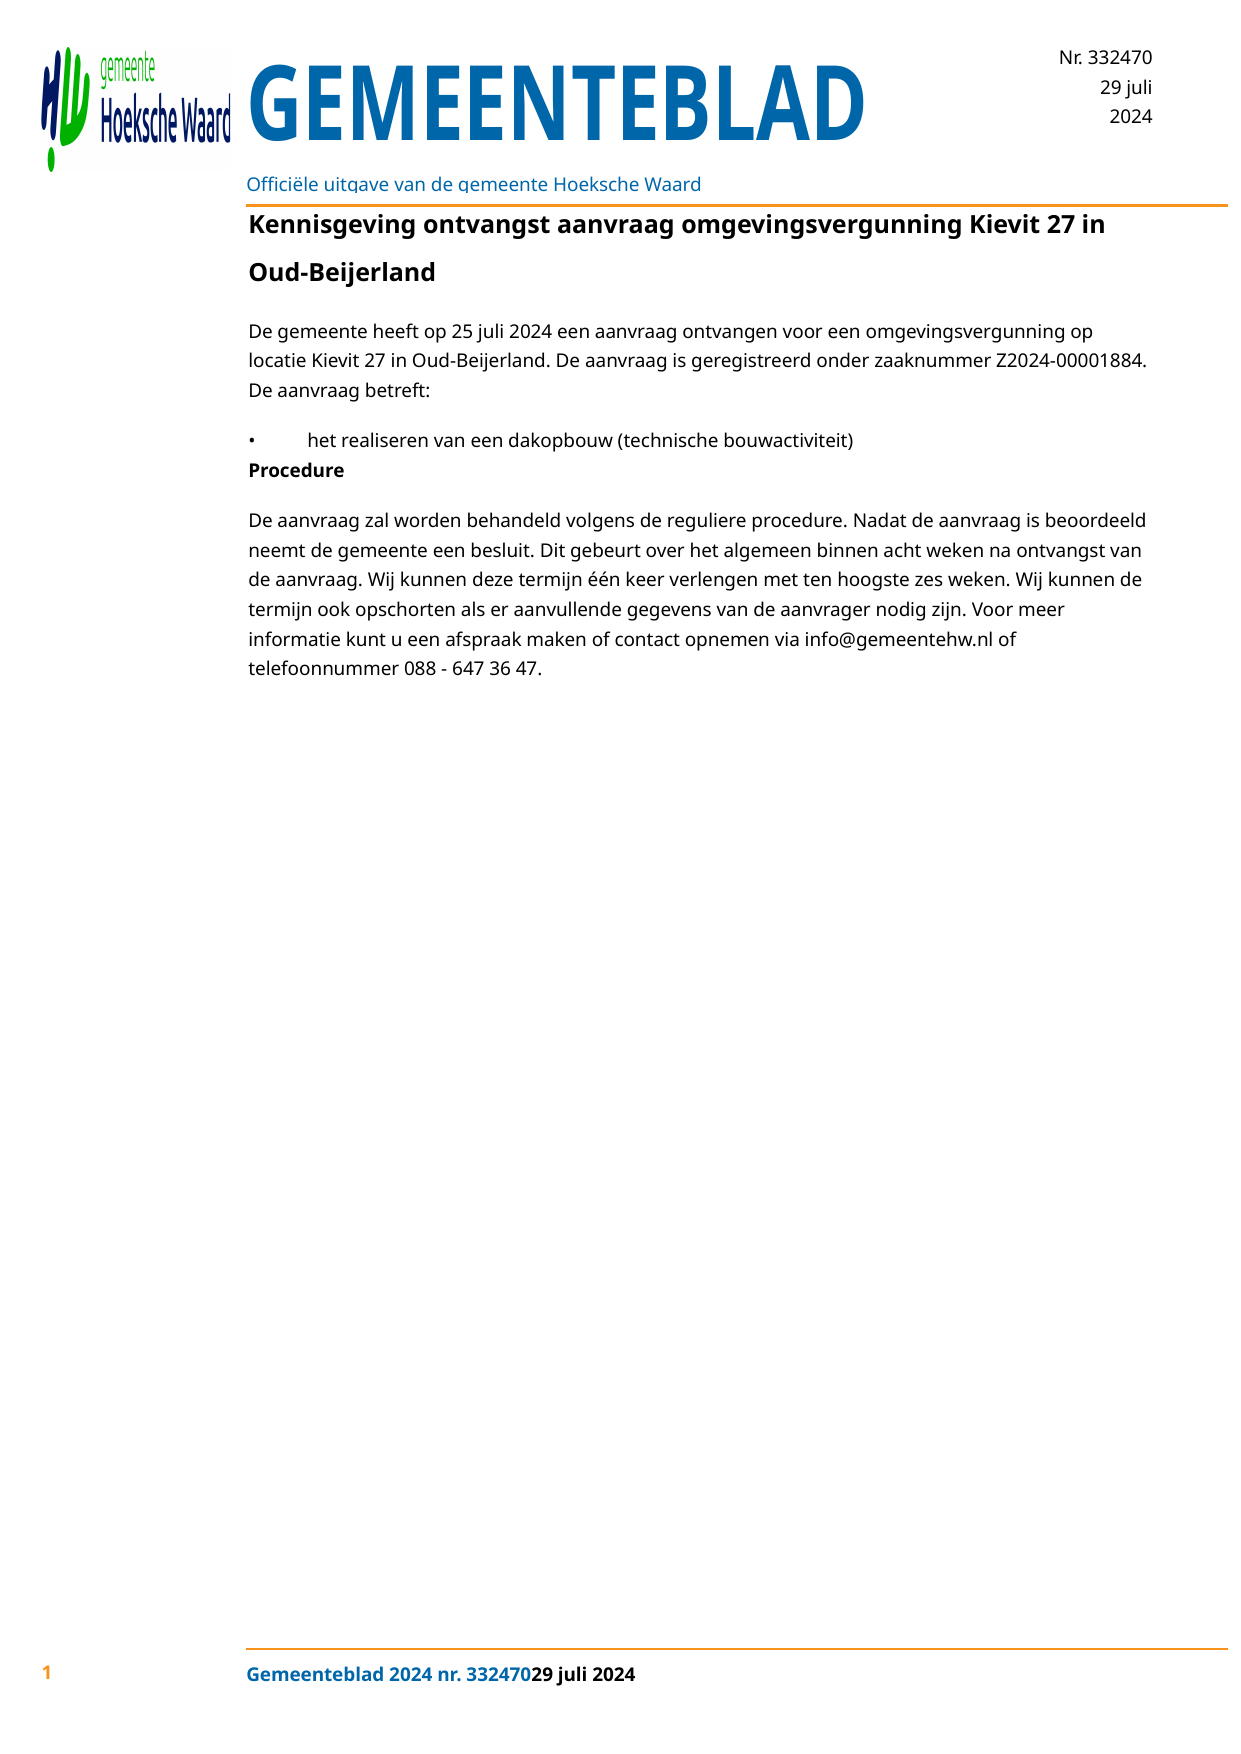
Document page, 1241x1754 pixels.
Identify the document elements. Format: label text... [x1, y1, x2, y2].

text De aanvraag zal worden behandeld volgens de reguliere procedure. Nadat de aanvraag is beoordeeld neemt de gemeente een besluit. Dit gebeurt over het algemeen binnen acht weken na ontvangst van de aanvraag. Wij kunnen deze termijn één keer verlengen met ten hoogste zes weken. Wij kunnen de termijn ook opschorten als er aanvullende gegevens van de aanvrager nodig zijn. Voor meer informatie kunt u een afspraak maken of contact opnemen via info@gemeentehw.nl of telefoonnummer 088 - 647 36 47. [248, 507, 1152, 681]
list het realiseren van een dakopbouw (technische bouwactiviteit) [248, 427, 1152, 453]
text Kennisgeving ontvangst aanvraag omgevingsvergunning Kievit 27 in Oud-Beijerland [248, 207, 1152, 288]
picture [41, 47, 231, 172]
text De gemeente heeft op 25 juli 2024 een aanvraag ontvangen voor een omgevingsvergunning op locatie Kievit 27 in Oud-Beijerland. De aanvraag is geregistreerd onder zaaknummer Z2024-00001884. De aanvraag betreft: [248, 318, 1152, 403]
text Procedure [248, 457, 1152, 483]
